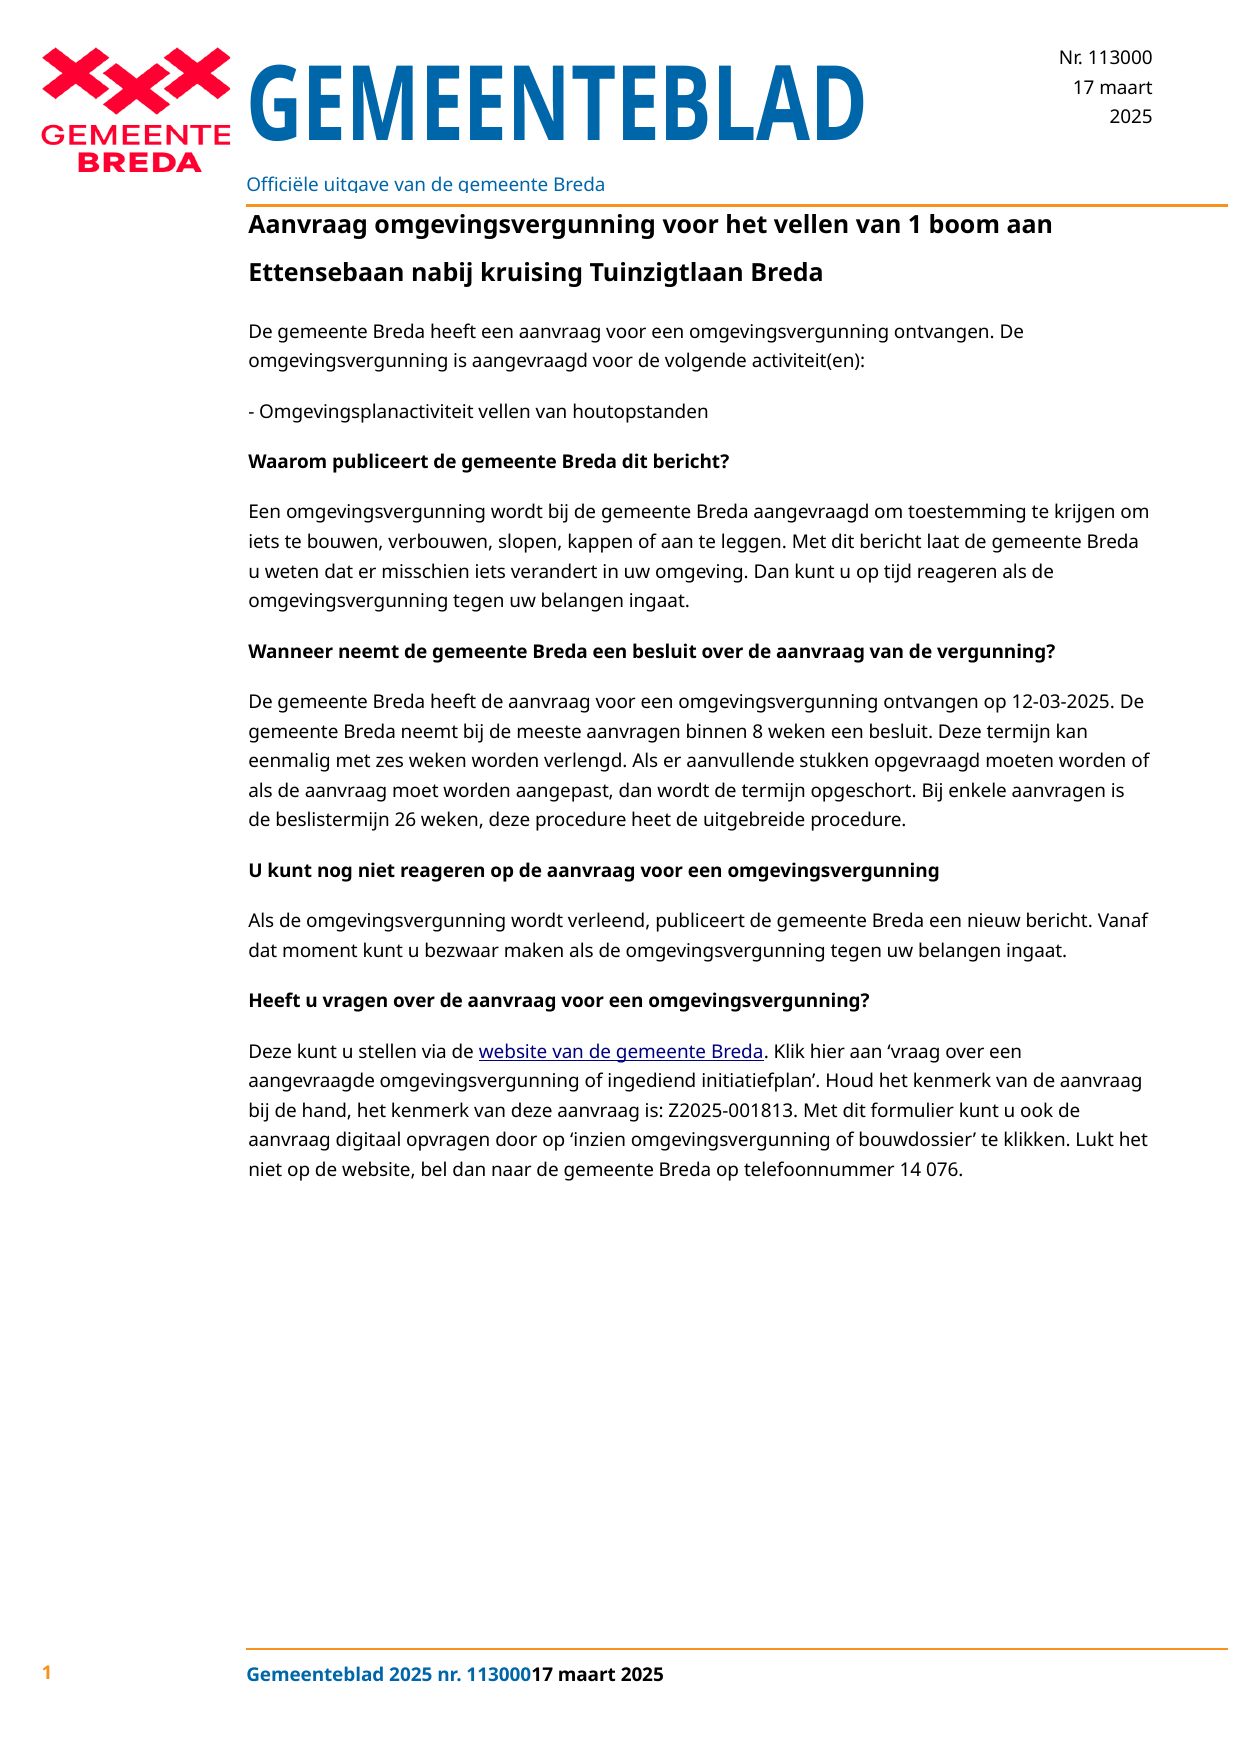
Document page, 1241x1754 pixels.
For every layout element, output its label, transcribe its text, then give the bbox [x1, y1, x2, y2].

text Als de omgevingsvergunning wordt verleend, publiceert de gemeente Breda een nieuw bericht. Vanaf dat moment kunt u bezwaar maken als de omgevingsvergunning tegen uw belangen ingaat. [248, 907, 1152, 963]
text - Omgevingsplanactiviteit vellen van houtopstanden [248, 398, 1152, 424]
picture [41, 47, 231, 172]
text Wanneer neemt de gemeente Breda een besluit over de aanvraag van de vergunning? [248, 638, 1152, 664]
text Deze kunt u stellen via de website van de gemeente Breda. Klik hier aan ‘vraag over een aangevraagde omgevingsvergunning of ingediend initiatiefplan’. Houd het kenmerk van de aanvraag bij de hand, het kenmerk van deze aanvraag is: Z2025-001813. Met dit formulier kunt u ook de aanvraag digitaal opvragen door op ‘inzien omgevingsvergunning of bouwdossier’ te klikken. Lukt het niet op de website, bel dan naar de gemeente Breda op telefoonnummer 14 076. [248, 1038, 1152, 1182]
text De gemeente Breda heeft een aanvraag voor een omgevingsvergunning ontvangen. De omgevingsvergunning is aangevraagd voor de volgende activiteit(en): [248, 318, 1152, 373]
text Heeft u vragen over de aanvraag voor een omgevingsvergunning? [248, 987, 1152, 1013]
text Een omgevingsvergunning wordt bij de gemeente Breda aangevraagd om toestemming te krijgen om iets te bouwen, verbouwen, slopen, kappen of aan te leggen. Met dit bericht laat de gemeente Breda u weten dat er misschien iets verandert in uw omgeving. Dan kunt u op tijd reageren als de omgevingsvergunning tegen uw belangen ingaat. [248, 499, 1152, 613]
text Aanvraag omgevingsvergunning voor het vellen van 1 boom aan Ettensebaan nabij kruising Tuinzigtlaan Breda [248, 207, 1152, 288]
text De gemeente Breda heeft de aanvraag voor een omgevingsvergunning ontvangen op 12-03-2025. De gemeente Breda neemt bij de meeste aanvragen binnen 8 weken een besluit. Deze termijn kan eenmalig met zes weken worden verlengd. Als er aanvullende stukken opgevraagd moeten worden of als de aanvraag moet worden aangepast, dan wordt de termijn opgeschort. Bij enkele aanvragen is de beslistermijn 26 weken, deze procedure heet de uitgebreide procedure. [248, 688, 1152, 832]
text U kunt nog niet reageren op de aanvraag voor een omgevingsvergunning [248, 857, 1152, 883]
text Waarom publiceert de gemeente Breda dit bericht? [248, 448, 1152, 474]
